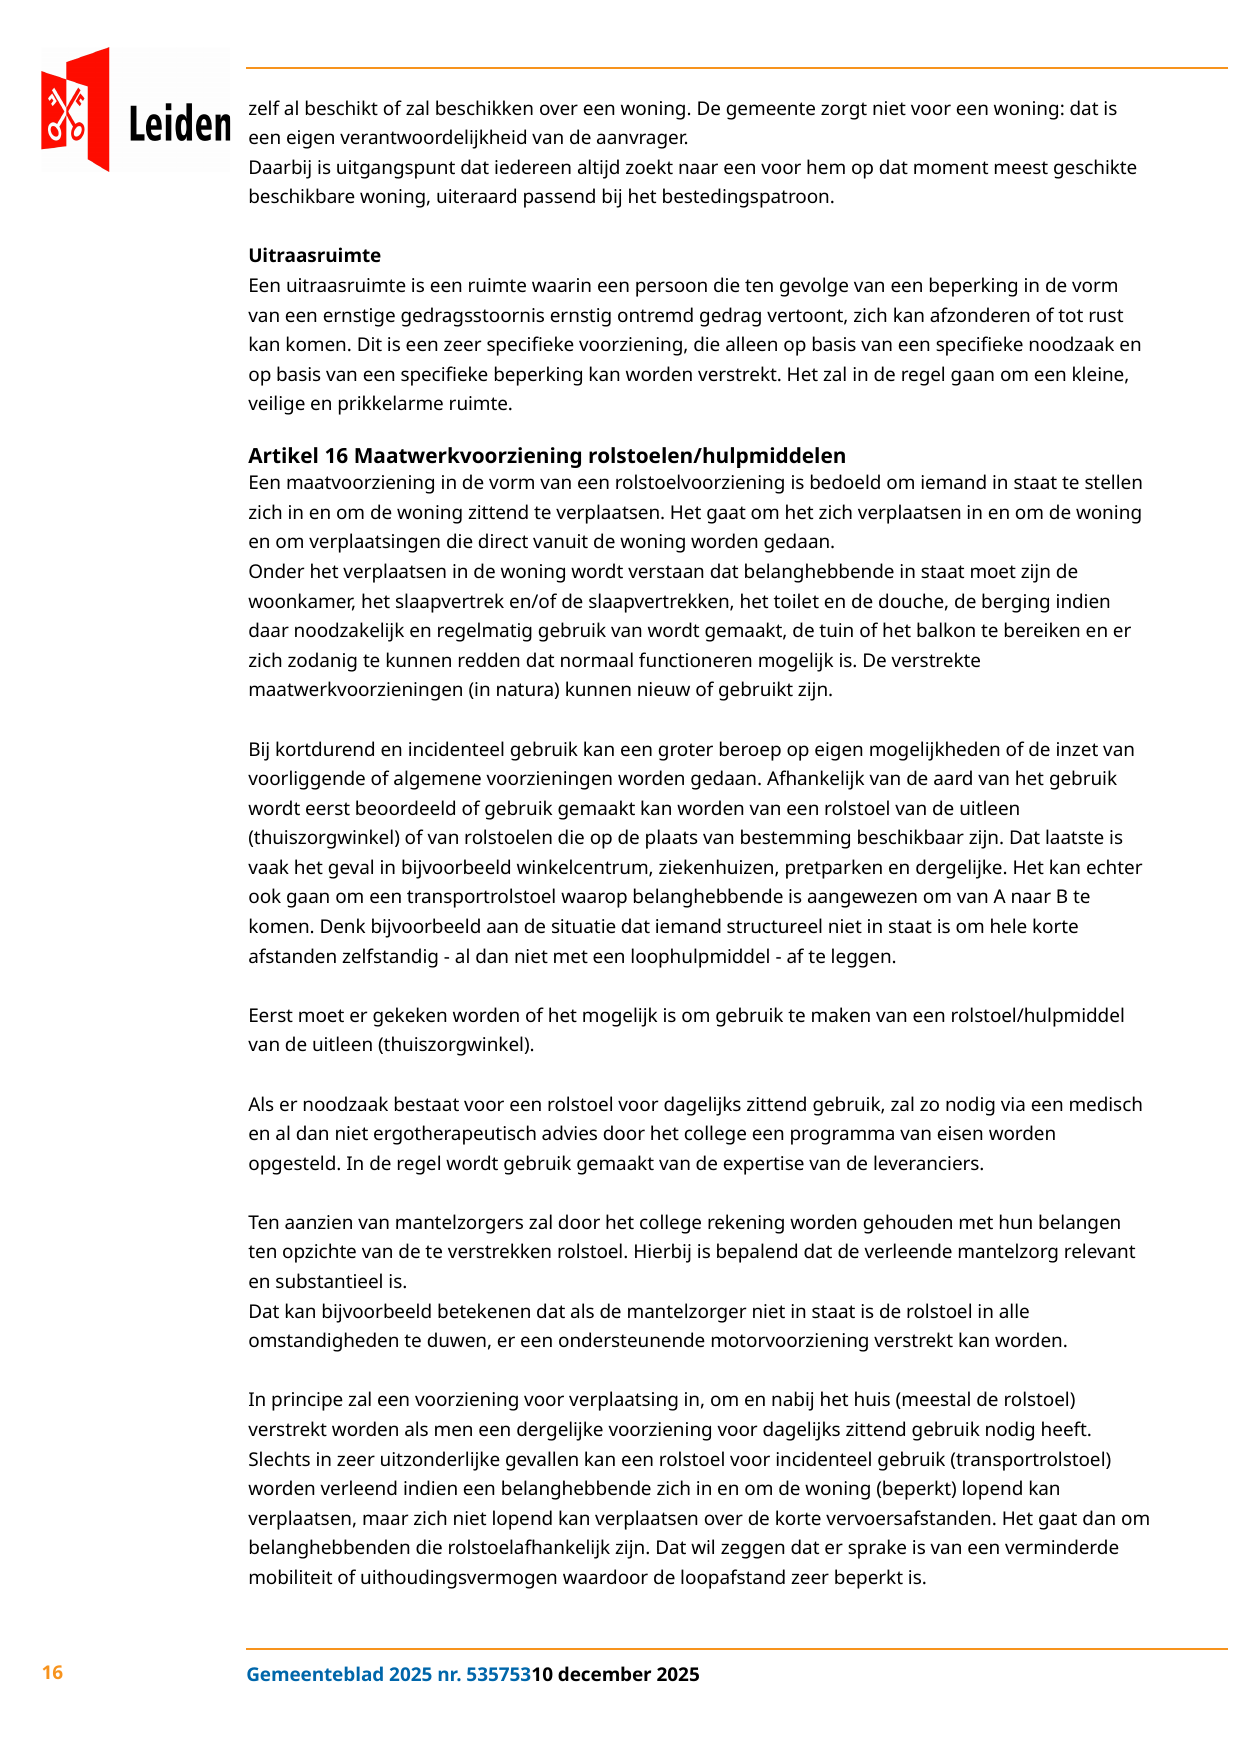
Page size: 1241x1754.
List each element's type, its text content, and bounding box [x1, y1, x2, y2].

text Een maatvoorziening in de vorm van een rolstoelvoorziening is bedoeld om iemand in staat te stellen zich in en om de woning zittend te verplaatsen. Het gaat om het zich verplaatsen in en om de woning en om verplaatsingen die direct vanuit de woning worden gedaan. [248, 469, 1152, 554]
text In principe zal een voorziening voor verplaatsing in, om en nabij het huis (meestal de rolstoel) verstrekt worden als men een dergelijke voorziening voor dagelijks zittend gebruik nodig heeft. [248, 1387, 1152, 1442]
text Bij kortdurend en incidenteel gebruik kan een groter beroep op eigen mogelijkheden of de inzet van voorliggende of algemene voorzieningen worden gedaan. Afhankelijk van de aard van het gebruik wordt eerst beoordeeld of gebruik gemaakt kan worden van een rolstoel van de uitleen (thuiszorgwinkel) of van rolstoelen die op de plaats van bestemming beschikbaar zijn. Dat laatste is vaak het geval in bijvoorbeeld winkelcentrum, ziekenhuizen, pretparken en dergelijke. Het kan echter ook gaan om een transportrolstoel waarop belanghebbende is aangewezen om van A naar B te komen. Denk bijvoorbeeld aan de situatie dat iemand structureel niet in staat is om hele korte afstanden zelfstandig - al dan niet met een loophulpmiddel - af te leggen. [248, 736, 1152, 968]
text Uitraasruimte [248, 243, 1152, 268]
text Een uitraasruimte is een ruimte waarin een persoon die ten gevolge van een beperking in de vorm van een ernstige gedragsstoornis ernstig ontremd gedrag vertoont, zich kan afzonderen of tot rust kan komen. Dit is een zeer specifieke voorziening, die alleen op basis van een specifieke noodzaak en op basis van een specifieke beperking kan worden verstrekt. Het zal in de regel gaan om een kleine, veilige en prikkelarme ruimte. [248, 272, 1152, 416]
text Artikel 16 Maatwerkvoorziening rolstoelen/hulpmiddelen [248, 441, 1152, 469]
text Eerst moet er gekeken worden of het mogelijk is om gebruik te maken van een rolstoel/hulpmiddel van de uitleen (thuiszorgwinkel). [248, 1002, 1152, 1057]
text Dat kan bijvoorbeeld betekenen dat als de mantelzorger niet in staat is de rolstoel in alle omstandigheden te duwen, er een ondersteunende motorvoorziening verstrekt kan worden. [248, 1298, 1152, 1353]
text Als er noodzaak bestaat voor een rolstoel voor dagelijks zittend gebruik, zal zo nodig via een medisch en al dan niet ergotherapeutisch advies door het college een programma van eisen worden opgesteld. In de regel wordt gebruik gemaakt van de expertise van de leveranciers. [248, 1091, 1152, 1176]
text Ten aanzien van mantelzorgers zal door het college rekening worden gehouden met hun belangen ten opzichte van de te verstrekken rolstoel. Hierbij is bepalend dat de verleende mantelzorg relevant en substantieel is. [248, 1209, 1152, 1294]
text Slechts in zeer uitzonderlijke gevallen kan een rolstoel voor incidenteel gebruik (transportrolstoel) worden verleend indien een belanghebbende zich in en om de woning (beperkt) lopend kan verplaatsen, maar zich niet lopend kan verplaatsen over de korte vervoersafstanden. Het gaat dan om belanghebbenden die rolstoelafhankelijk zijn. Dat wil zeggen dat er sprake is van een verminderde mobiliteit of uithoudingsvermogen waardoor de loopafstand zeer beperkt is. [248, 1446, 1152, 1590]
picture [41, 47, 231, 172]
text Daarbij is uitgangspunt dat iedereen altijd zoekt naar een voor hem op dat moment meest geschikte beschikbare woning, uiteraard passend bij het bestedingspatroon. [248, 154, 1152, 209]
text Onder het verplaatsen in de woning wordt verstaan dat belanghebbende in staat moet zijn de woonkamer, het slaapvertrek en/of de slaapvertrekken, het toilet en de douche, de berging indien daar noodzakelijk en regelmatig gebruik van wordt gemaakt, de tuin of het balkon te bereiken en er zich zodanig te kunnen redden dat normaal functioneren mogelijk is. De verstrekte maatwerkvoorzieningen (in natura) kunnen nieuw of gebruikt zijn. [248, 558, 1152, 702]
text zelf al beschikt of zal beschikken over een woning. De gemeente zorgt niet voor een woning: dat is een eigen verantwoordelijkheid van de aanvrager. [248, 95, 1152, 150]
